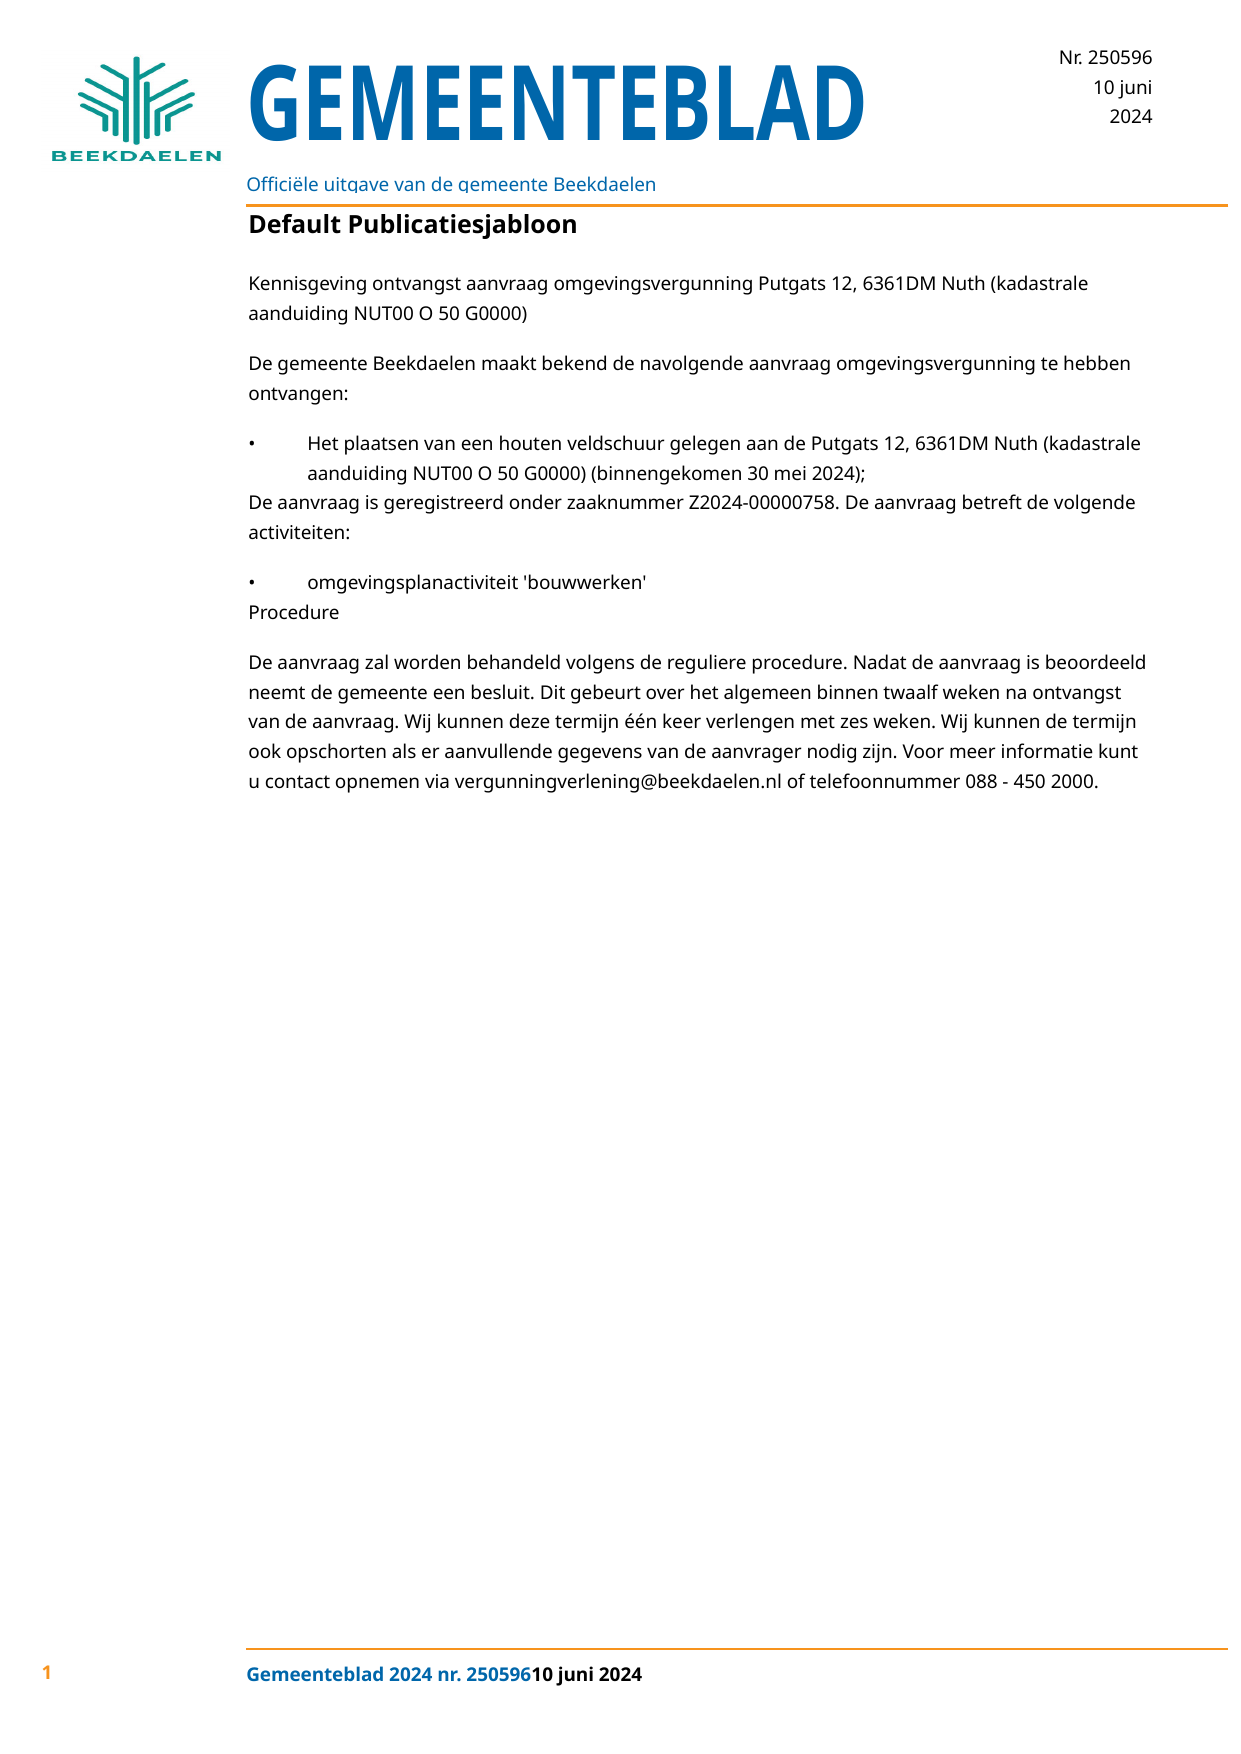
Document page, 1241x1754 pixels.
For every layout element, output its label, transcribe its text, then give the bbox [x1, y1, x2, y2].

text Procedure [248, 599, 1152, 625]
text Kennisgeving ontvangst aanvraag omgevingsvergunning Putgats 12, 6361DM Nuth (kadastrale aanduiding NUT00 O 50 G0000) [248, 270, 1152, 326]
text De gemeente Beekdaelen maakt bekend de navolgende aanvraag omgevingsvergunning te hebben ontvangen: [248, 350, 1152, 406]
picture [41, 47, 231, 172]
list Het plaatsen van een houten veldschuur gelegen aan de Putgats 12, 6361DM Nuth (kadastrale aanduiding NUT00 O 50 G0000) (binnengekomen 30 mei 2024); [248, 430, 1152, 486]
text Default Publicatiesjabloon [248, 207, 1152, 241]
text De aanvraag zal worden behandeld volgens de reguliere procedure. Nadat de aanvraag is beoordeeld neemt de gemeente een besluit. Dit gebeurt over het algemeen binnen twaalf weken na ontvangst van de aanvraag. Wij kunnen deze termijn één keer verlengen met zes weken. Wij kunnen de termijn ook opschorten als er aanvullende gegevens van de aanvrager nodig zijn. Voor meer informatie kunt u contact opnemen via vergunningverlening@beekdaelen.nl of telefoonnummer 088 - 450 2000. [248, 649, 1152, 793]
text De aanvraag is geregistreerd onder zaaknummer Z2024-00000758. De aanvraag betreft de volgende activiteiten: [248, 489, 1152, 545]
list omgevingsplanactiviteit 'bouwwerken' [248, 569, 1152, 595]
